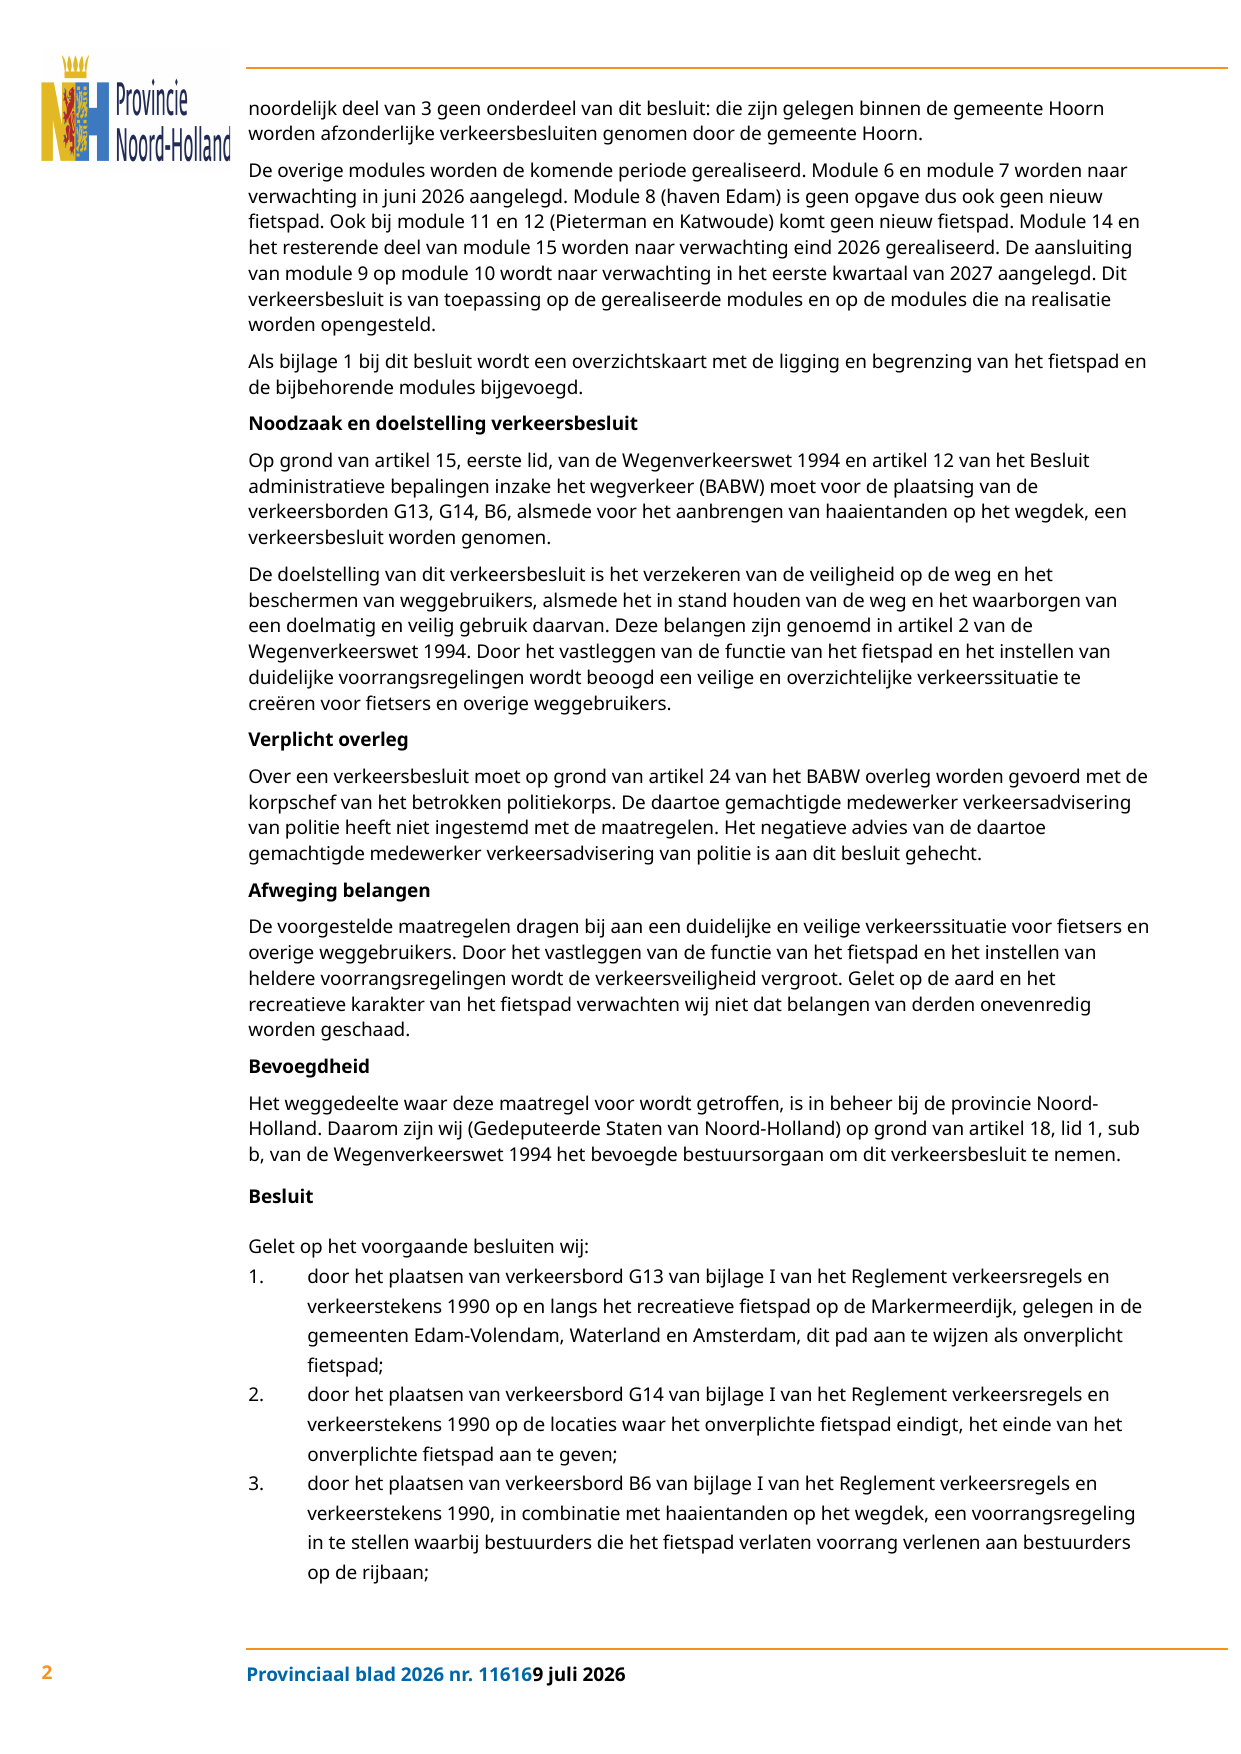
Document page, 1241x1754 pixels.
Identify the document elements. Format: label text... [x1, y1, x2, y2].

text Afweging belangen [248, 877, 1152, 903]
text noordelijk deel van 3 geen onderdeel van dit besluit: die zijn gelegen binnen de gemeente Hoorn worden afzonderlijke verkeersbesluiten genomen door de gemeente Hoorn. [248, 95, 1152, 146]
text Noodzaak en doelstelling verkeersbesluit [248, 411, 1152, 436]
text Over een verkeersbesluit moet op grond van artikel 24 van het BABW overleg worden gevoerd met de korpschef van het betrokken politiekorps. De daartoe gemachtigde medewerker verkeersadvisering van politie heeft niet ingestemd met de maatregelen. Het negatieve advies van de daartoe gemachtigde medewerker verkeersadvisering van politie is aan dit besluit gehecht. [248, 763, 1152, 866]
text Als bijlage 1 bij dit besluit wordt een overzichtskaart met de ligging en begrenzing van het fietspad en de bijbehorende modules bijgevoegd. [248, 348, 1152, 400]
text De overige modules worden de komende periode gerealiseerd. Module 6 en module 7 worden naar verwachting in juni 2026 aangelegd. Module 8 (haven Edam) is geen opgave dus ook geen nieuw fietspad. Ook bij module 11 en 12 (Pieterman en Katwoude) komt geen nieuw fietspad. Module 14 en het resterende deel van module 15 worden naar verwachting eind 2026 gerealiseerd. De aansluiting van module 9 op module 10 wordt naar verwachting in het eerste kwartaal van 2027 aangelegd. Dit verkeersbesluit is van toepassing op de gerealiseerde modules en op de modules die na realisatie worden opengesteld. [248, 157, 1152, 337]
list door het plaatsen van verkeersbord G14 van bijlage I van het Reglement verkeersregels en verkeerstekens 1990 op de locaties waar het onverplichte fietspad eindigt, het einde van het onverplichte fietspad aan te geven; [248, 1382, 1152, 1467]
text De voorgestelde maatregelen dragen bij aan een duidelijke en veilige verkeerssituatie voor fietsers en overige weggebruikers. Door het vastleggen van de functie van het fietspad en het instellen van heldere voorrangsregelingen wordt de verkeersveiligheid vergroot. Gelet op de aard en het recreatieve karakter van het fietspad verwachten wij niet dat belangen van derden onevenredig worden geschaad. [248, 914, 1152, 1042]
text De doelstelling van dit verkeersbesluit is het verzekeren van de veiligheid op de weg en het beschermen van weggebruikers, alsmede het in stand houden van de weg en het waarborgen van een doelmatig en veilig gebruik daarvan. Deze belangen zijn genoemd in artikel 2 van de Wegenverkeerswet 1994. Door het vastleggen van de functie van het fietspad en het instellen van duidelijke voorrangsregelingen wordt beoogd een veilige en overzichtelijke verkeerssituatie te creëren voor fietsers en overige weggebruikers. [248, 561, 1152, 716]
text Besluit [248, 1183, 1152, 1209]
text Gelet op het voorgaande besluiten wij: [248, 1234, 1152, 1259]
text Verplicht overleg [248, 726, 1152, 752]
text Het weggedeelte waar deze maatregel voor wordt getroffen, is in beheer bij de provincie Noord-Holland. Daarom zijn wij (Gedeputeerde Staten van Noord-Holland) op grond van artikel 18, lid 1, sub b, van de Wegenverkeerswet 1994 het bevoegde bestuursorgaan om dit verkeersbesluit te nemen. [248, 1090, 1152, 1167]
picture [41, 47, 231, 172]
list door het plaatsen van verkeersbord B6 van bijlage I van het Reglement verkeersregels en verkeerstekens 1990, in combinatie met haaientanden op het wegdek, een voorrangsregeling in te stellen waarbij bestuurders die het fietspad verlaten voorrang verlenen aan bestuurders op de rijbaan; [248, 1470, 1152, 1585]
list door het plaatsen van verkeersbord G13 van bijlage I van het Reglement verkeersregels en verkeerstekens 1990 op en langs het recreatieve fietspad op de Markermeerdijk, gelegen in de gemeenten Edam‑Volendam, Waterland en Amsterdam, dit pad aan te wijzen als onverplicht fietspad; [248, 1263, 1152, 1378]
text Bevoegdheid [248, 1053, 1152, 1079]
text Op grond van artikel 15, eerste lid, van de Wegenverkeerswet 1994 en artikel 12 van het Besluit administratieve bepalingen inzake het wegverkeer (BABW) moet voor de plaatsing van de verkeersborden G13, G14, B6, alsmede voor het aanbrengen van haaientanden op het wegdek, een verkeersbesluit worden genomen. [248, 447, 1152, 550]
